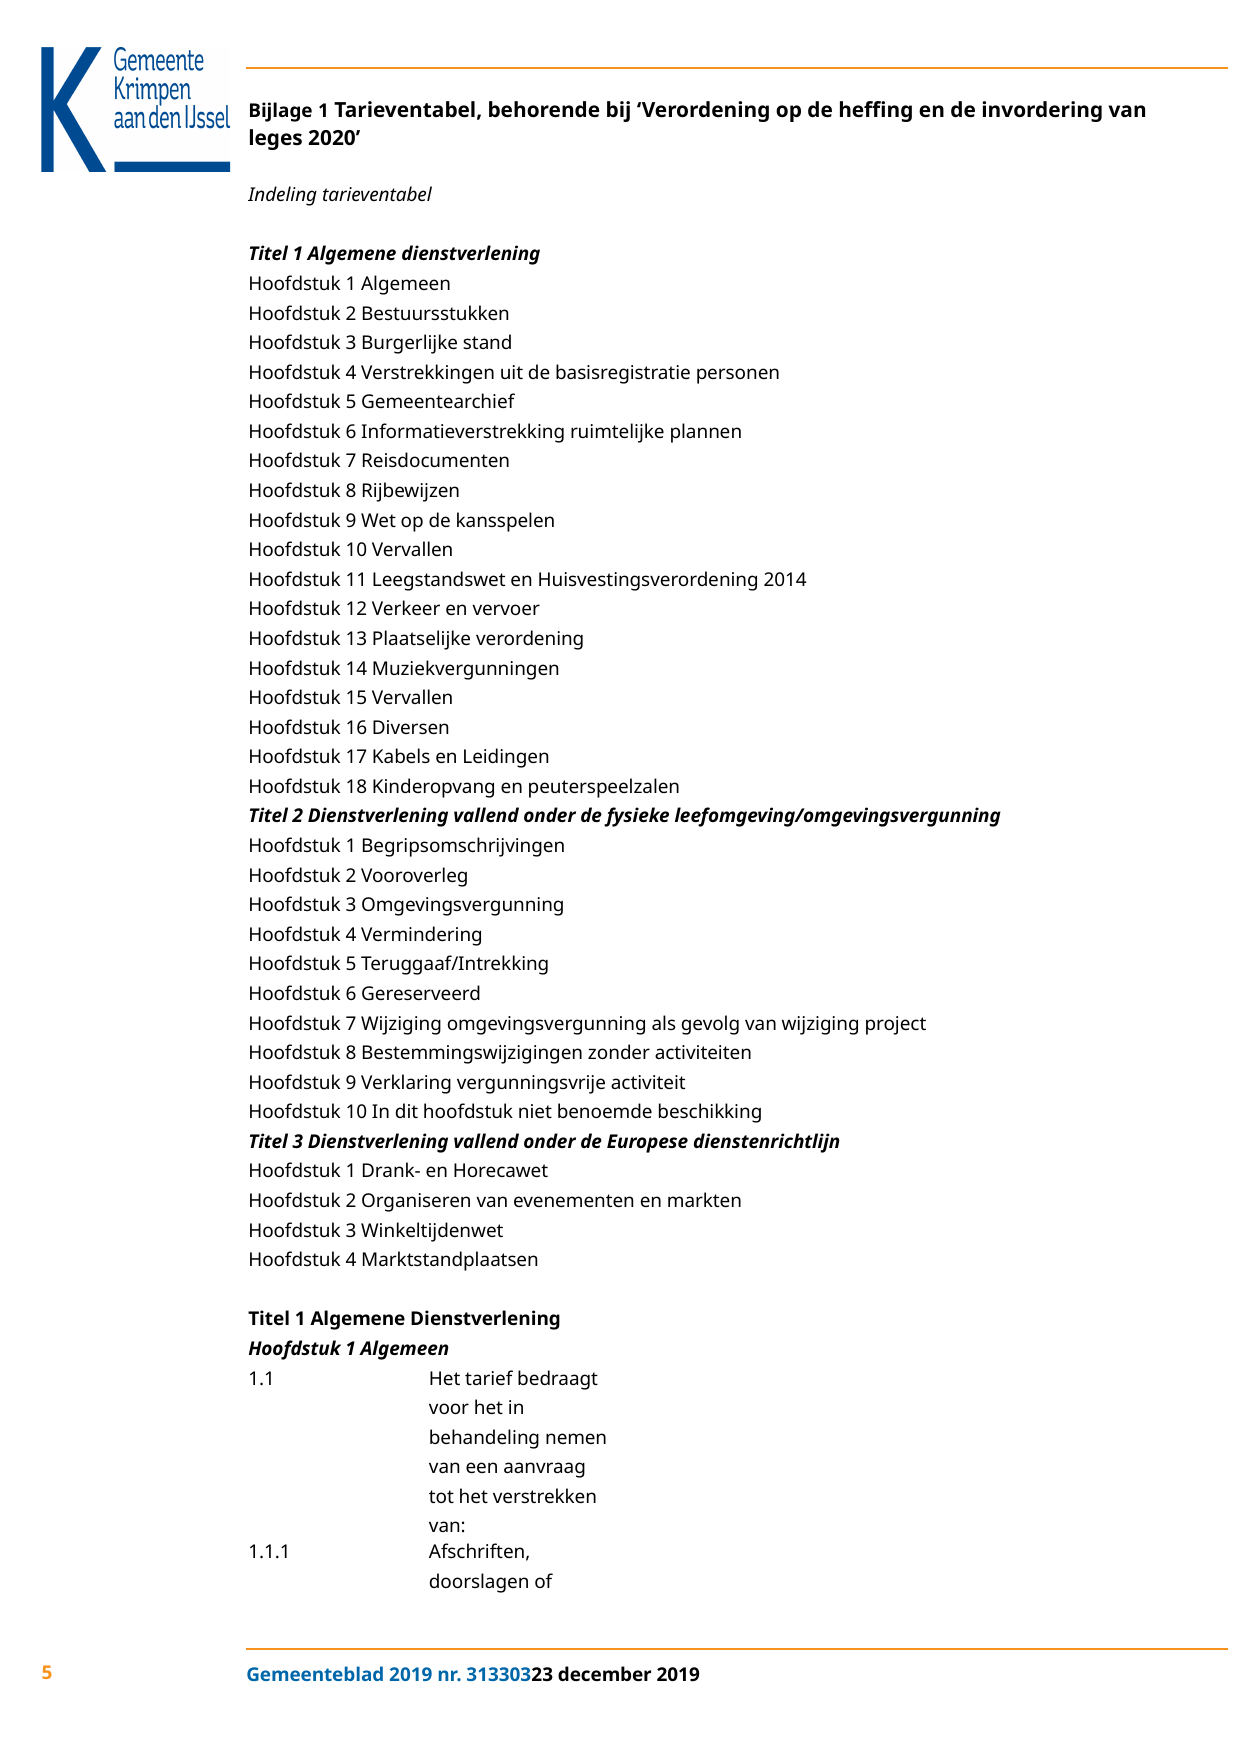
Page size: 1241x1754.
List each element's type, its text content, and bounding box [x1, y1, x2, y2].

text Hoofdstuk 6 Gereserveerd [248, 980, 1152, 1006]
text Hoofdstuk 17 Kabels en Leidingen [248, 743, 1152, 769]
text Hoofdstuk 11 Leegstandswet en Huisvestingsverordening 2014 [248, 566, 1152, 592]
text Hoofdstuk 3 Omgevingsvergunning [248, 891, 1152, 917]
text Hoofdstuk 4 Vermindering [248, 921, 1152, 947]
text Hoofdstuk 6 Informatieverstrekking ruimtelijke plannen [248, 418, 1152, 444]
text Hoofdstuk 3 Burgerlijke stand [248, 329, 1152, 355]
table_cell Afschriften, doorslagen of [429, 1539, 609, 1594]
text Hoofdstuk 10 In dit hoofdstuk niet benoemde beschikking [248, 1098, 1152, 1124]
text Hoofdstuk 2 Organiseren van evenementen en markten [248, 1187, 1152, 1213]
text Hoofdstuk 3 Winkeltijdenwet [248, 1217, 1152, 1242]
text Hoofdstuk 7 Wijziging omgevingsvergunning als gevolg van wijziging project [248, 1010, 1152, 1035]
text Titel 2 Dienstverlening vallend onder de fysieke leefomgeving/omgevingsvergunning [248, 803, 1152, 828]
text Hoofdstuk 8 Bestemmingswijzigingen zonder activiteiten [248, 1039, 1152, 1065]
text Hoofdstuk 1 Drank- en Horecawet [248, 1158, 1152, 1183]
text Bijlage 1 Tarieventabel, behorende bij ‘Verordening op de heffing en de invordering van leges 2020’ [248, 95, 1152, 152]
text Hoofdstuk 2 Vooroverleg [248, 862, 1152, 887]
text Hoofdstuk 5 Gemeentearchief [248, 388, 1152, 414]
text Indeling tarieventabel [248, 181, 1152, 207]
table_cell 1.1.1 [248, 1539, 429, 1594]
picture [41, 47, 231, 172]
text Hoofdstuk 15 Vervallen [248, 684, 1152, 710]
text Titel 1 Algemene dienstverlening [248, 241, 1152, 266]
text Titel 3 Dienstverlening vallend onder de Europese dienstenrichtlijn [248, 1128, 1152, 1154]
text Hoofdstuk 1 Begripsomschrijvingen [248, 832, 1152, 858]
text Hoofdstuk 9 Verklaring vergunningsvrije activiteit [248, 1069, 1152, 1094]
text Hoofdstuk 16 Diversen [248, 714, 1152, 739]
text Hoofdstuk 9 Wet op de kansspelen [248, 507, 1152, 532]
text Hoofdstuk 12 Verkeer en vervoer [248, 596, 1152, 621]
text Hoofdstuk 4 Marktstandplaatsen [248, 1246, 1152, 1272]
text Hoofdstuk 7 Reisdocumenten [248, 448, 1152, 473]
text Hoofdstuk 8 Rijbewijzen [248, 477, 1152, 503]
text Hoofdstuk 2 Bestuursstukken [248, 300, 1152, 325]
text Hoofdstuk 13 Plaatselijke verordening [248, 625, 1152, 651]
text Hoofdstuk 4 Verstrekkingen uit de basisregistratie personen [248, 359, 1152, 384]
text Hoofdstuk 1 Algemeen [248, 270, 1152, 296]
text Hoofdstuk 10 Vervallen [248, 536, 1152, 562]
text Hoofdstuk 1 Algemeen [248, 1335, 1152, 1361]
text Hoofdstuk 14 Muziekvergunningen [248, 655, 1152, 680]
text Hoofdstuk 18 Kinderopvang en peuterspeelzalen [248, 773, 1152, 799]
table_header Het tarief bedraagt voor het in behandeling nemen van een aanvraag tot het verstrekken van: [429, 1365, 609, 1538]
text Titel 1 Algemene Dienstverlening [248, 1306, 1152, 1331]
text Hoofdstuk 5 Teruggaaf/Intrekking [248, 951, 1152, 976]
table_header 1.1 [248, 1365, 429, 1538]
